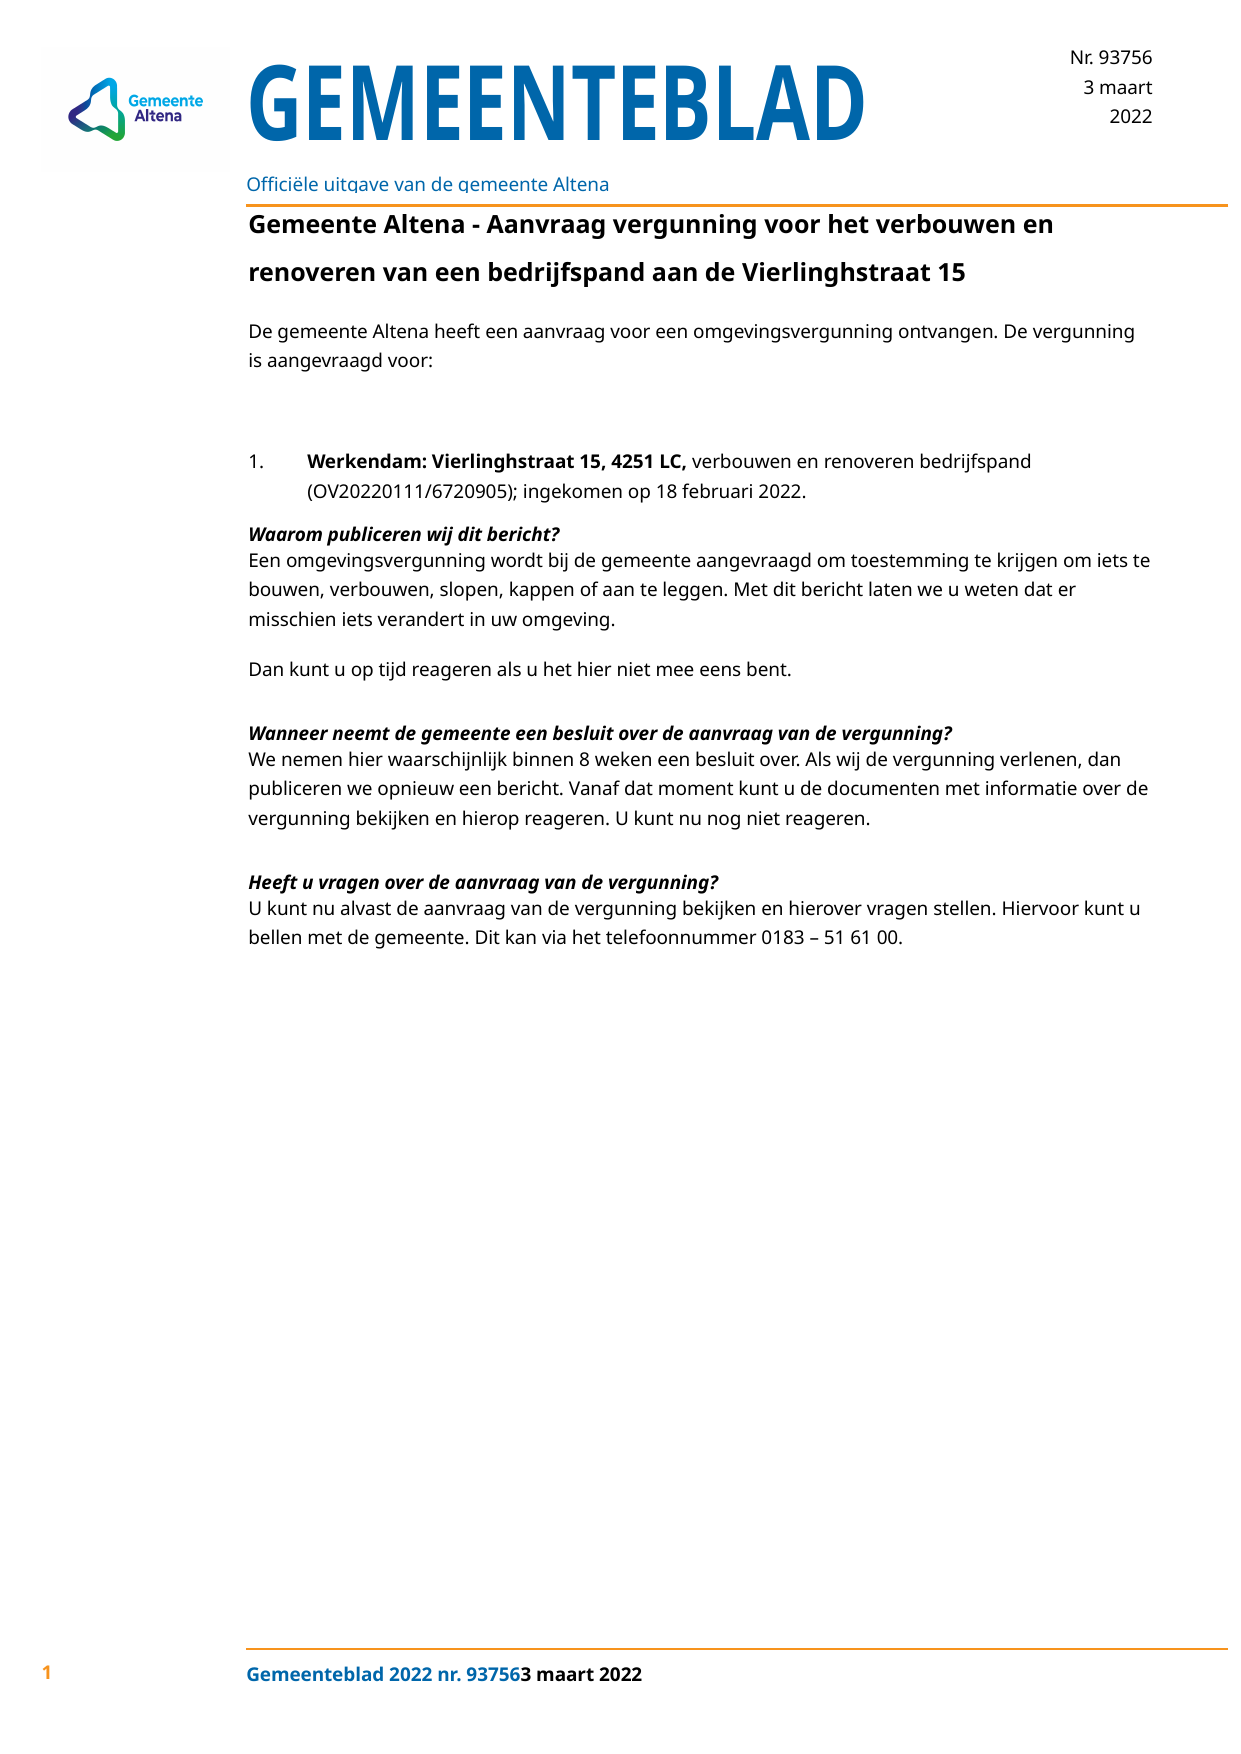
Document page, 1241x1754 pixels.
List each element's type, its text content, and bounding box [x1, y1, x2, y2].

text Een omgevingsvergunning wordt bij de gemeente aangevraagd om toestemming te krijgen om iets te bouwen, verbouwen, slopen, kappen of aan te leggen. Met dit bericht laten we u weten dat er misschien iets verandert in uw omgeving. [248, 547, 1152, 632]
picture [41, 47, 231, 172]
text Gemeente Altena - Aanvraag vergunning voor het verbouwen en renoveren van een bedrijfspand aan de Vierlinghstraat 15 [248, 207, 1152, 288]
text Wanneer neemt de gemeente een besluit over de aanvraag van de vergunning? [248, 720, 1152, 746]
list Werkendam: Vierlinghstraat 15, 4251 LC, verbouwen en renoveren bedrijfspand (OV20220111/6720905); ingekomen op 18 februari 2022. [248, 448, 1152, 504]
text We nemen hier waarschijnlijk binnen 8 weken een besluit over. Als wij de vergunning verlenen, dan publiceren we opnieuw een bericht. Vanaf dat moment kunt u de documenten met informatie over de vergunning bekijken en hierop reageren. U kunt nu nog niet reageren. [248, 746, 1152, 831]
text U kunt nu alvast de aanvraag van de vergunning bekijken en hierover vragen stellen. Hiervoor kunt u bellen met de gemeente. Dit kan via het telefoonnummer 0183 – 51 61 00. [248, 895, 1152, 950]
text Dan kunt u op tijd reageren als u het hier niet mee eens bent. [248, 656, 1152, 682]
text De gemeente Altena heeft een aanvraag voor een omgevingsvergunning ontvangen. De vergunning is aangevraagd voor: [248, 318, 1152, 373]
text Waarom publiceren wij dit bericht? [248, 521, 1152, 547]
text Heeft u vragen over de aanvraag van de vergunning? [248, 869, 1152, 895]
